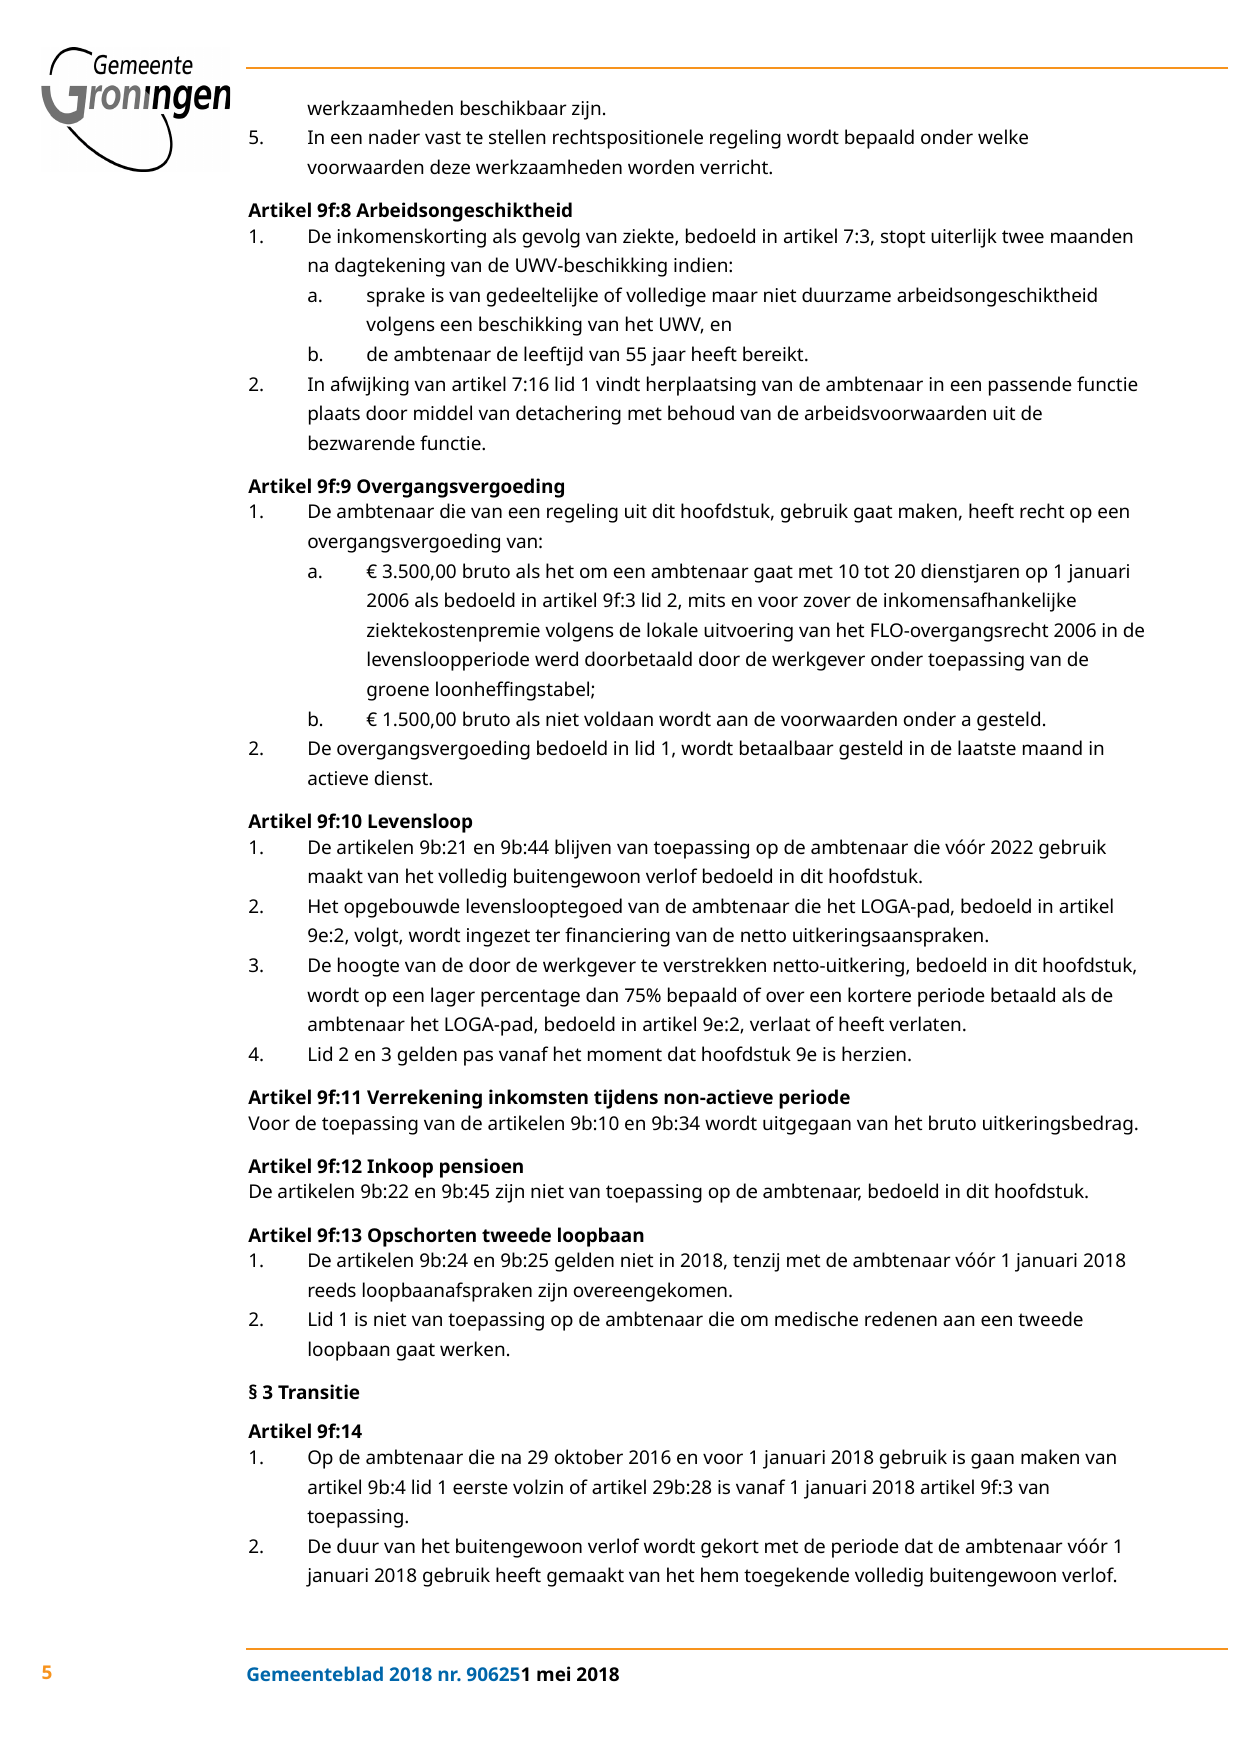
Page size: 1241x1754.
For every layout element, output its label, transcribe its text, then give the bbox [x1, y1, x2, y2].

list De artikelen 9b:21 en 9b:44 blijven van toepassing op de ambtenaar die vóór 2022 gebruik maakt van het volledig buitengewoon verlof bedoeld in dit hoofdstuk. [248, 834, 1152, 889]
text Voor de toepassing van de artikelen 9b:10 en 9b:34 wordt uitgegaan van het bruto uitkeringsbedrag. [248, 1110, 1152, 1136]
list In een nader vast te stellen rechtspositionele regeling wordt bepaald onder welke voorwaarden deze werkzaamheden worden verricht. [248, 124, 1152, 180]
picture [41, 47, 231, 172]
list In afwijking van artikel 7:16 lid 1 vindt herplaatsing van de ambtenaar in een passende functie plaats door middel van detachering met behoud van de arbeidsvoorwaarden uit de bezwarende functie. [248, 371, 1152, 456]
list De inkomenskorting als gevolg van ziekte, bedoeld in artikel 7:3, stopt uiterlijk twee maanden na dagtekening van de UWV-beschikking indien: [248, 223, 1152, 278]
text Artikel 9f:14 [248, 1419, 1152, 1444]
list De overgangsvergoeding bedoeld in lid 1, wordt betaalbaar gesteld in de laatste maand in actieve dienst. [248, 735, 1152, 791]
text Artikel 9f:13 Opschorten tweede loopbaan [248, 1222, 1152, 1247]
list De duur van het buitengewoon verlof wordt gekort met de periode dat de ambtenaar vóór 1 januari 2018 gebruik heeft gemaakt van het hem toegekende volledig buitengewoon verlof. [248, 1533, 1152, 1588]
list De artikelen 9b:24 en 9b:25 gelden niet in 2018, tenzij met de ambtenaar vóór 1 januari 2018 reeds loopbaanafspraken zijn overeengekomen. [248, 1247, 1152, 1303]
list werkzaamheden beschikbaar zijn. [248, 95, 1152, 121]
text Artikel 9f:9 Overgangsvergoeding [248, 473, 1152, 499]
text Artikel 9f:10 Levensloop [248, 808, 1152, 834]
text De artikelen 9b:22 en 9b:45 zijn niet van toepassing op de ambtenaar, bedoeld in dit hoofdstuk. [248, 1179, 1152, 1204]
list sprake is van gedeeltelijke of volledige maar niet duurzame arbeidsongeschiktheid volgens een beschikking van het UWV, en [307, 282, 1152, 337]
list De ambtenaar die van een regeling uit dit hoofdstuk, gebruik gaat maken, heeft recht op een overgangsvergoeding van: [248, 499, 1152, 554]
text Artikel 9f:12 Inkoop pensioen [248, 1153, 1152, 1179]
list Op de ambtenaar die na 29 oktober 2016 en voor 1 januari 2018 gebruik is gaan maken van artikel 9b:4 lid 1 eerste volzin of artikel 29b:28 is vanaf 1 januari 2018 artikel 9f:3 van toepassing. [248, 1444, 1152, 1529]
text § 3 Transitie [248, 1379, 1152, 1405]
text Artikel 9f:11 Verrekening inkomsten tijdens non-actieve periode [248, 1084, 1152, 1110]
list Lid 1 is niet van toepassing op de ambtenaar die om medische redenen aan een tweede loopbaan gaat werken. [248, 1307, 1152, 1362]
list De hoogte van de door de werkgever te verstrekken netto-uitkering, bedoeld in dit hoofdstuk, wordt op een lager percentage dan 75% bepaald of over een kortere periode betaald als de ambtenaar het LOGA-pad, bedoeld in artikel 9e:2, verlaat of heeft verlaten. [248, 952, 1152, 1037]
text Artikel 9f:8 Arbeidsongeschiktheid [248, 197, 1152, 223]
list Het opgebouwde levenslooptegoed van de ambtenaar die het LOGA-pad, bedoeld in artikel 9e:2, volgt, wordt ingezet ter financiering van de netto uitkeringsaanspraken. [248, 893, 1152, 948]
list Lid 2 en 3 gelden pas vanaf het moment dat hoofdstuk 9e is herzien. [248, 1041, 1152, 1067]
list € 3.500,00 bruto als het om een ambtenaar gaat met 10 tot 20 dienstjaren op 1 januari 2006 als bedoeld in artikel 9f:3 lid 2, mits en voor zover de inkomensafhankelijke ziektekostenpremie volgens de lokale uitvoering van het FLO-overgangsrecht 2006 in de levensloopperiode werd doorbetaald door de werkgever onder toepassing van de groene loonheffingstabel; [307, 558, 1152, 702]
list de ambtenaar de leeftijd van 55 jaar heeft bereikt. [307, 341, 1152, 367]
list € 1.500,00 bruto als niet voldaan wordt aan de voorwaarden onder a gesteld. [307, 706, 1152, 732]
